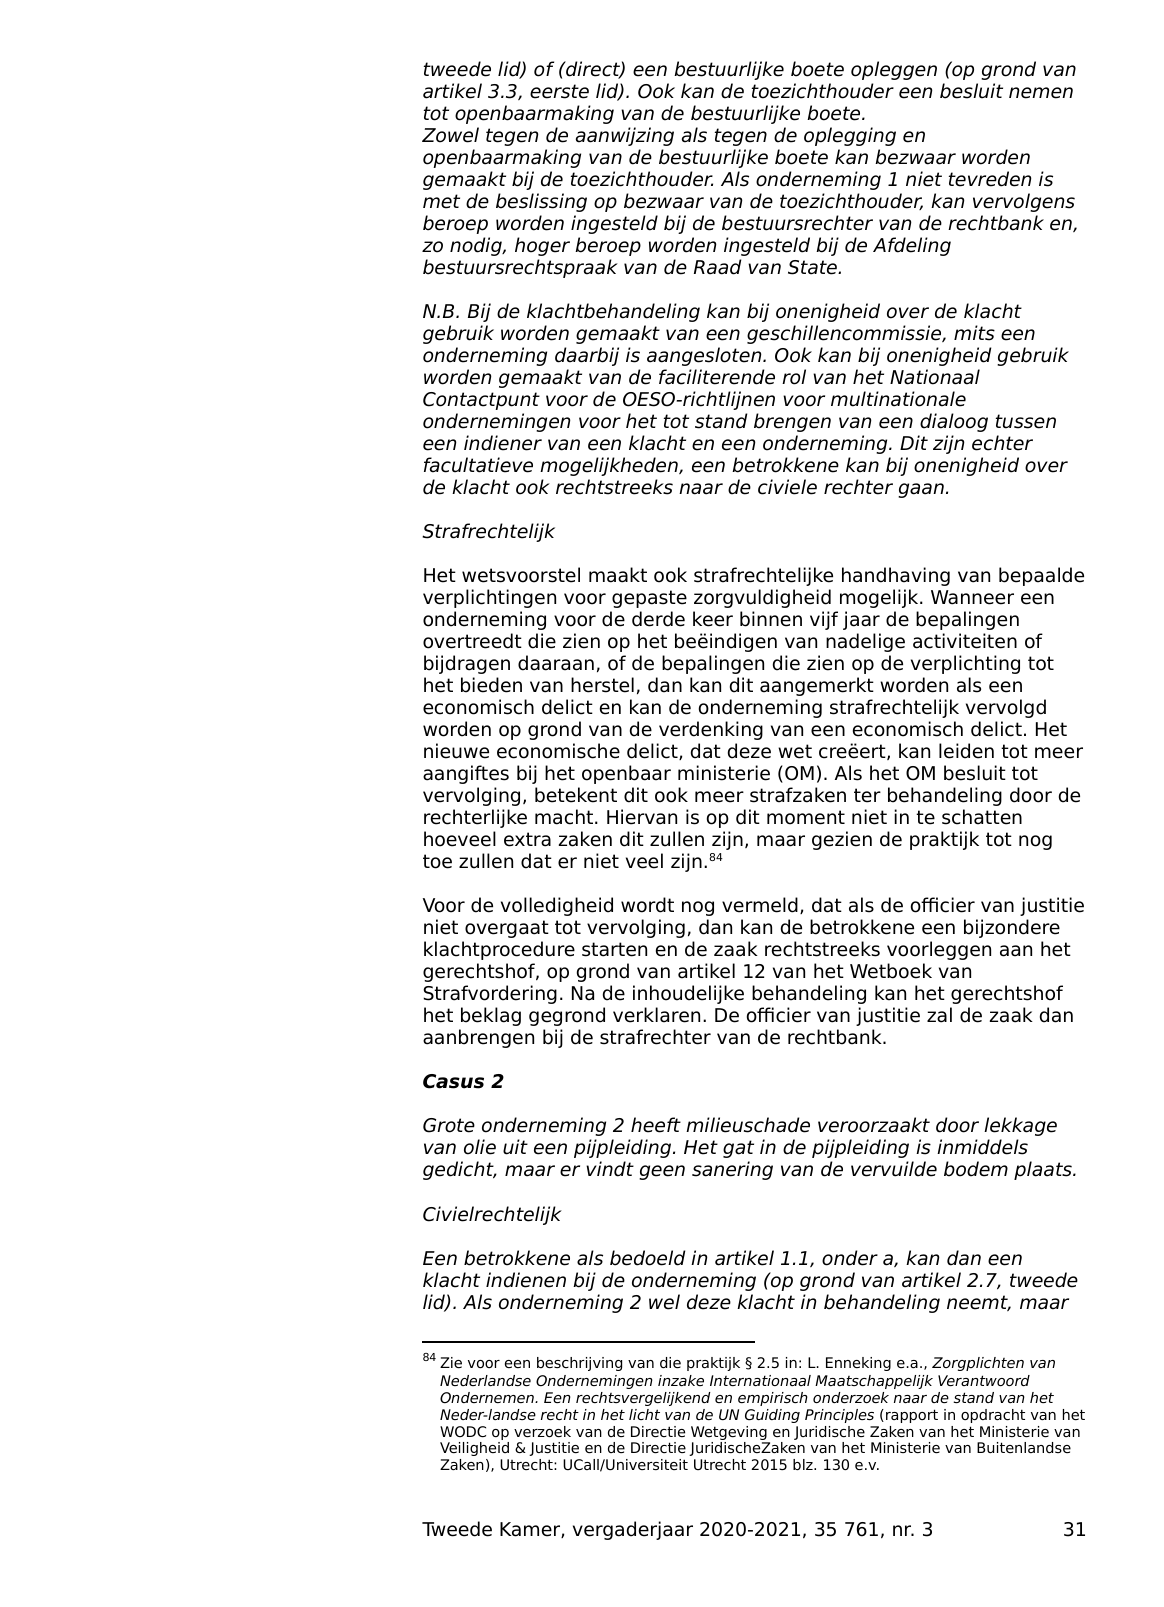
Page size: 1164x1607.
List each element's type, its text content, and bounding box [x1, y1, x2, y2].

subtitle Strafrechtelijk [422, 521, 1087, 543]
text Zowel tegen de aanwijzing als tegen de oplegging en openbaarmaking van de bestuurlijke boete kan bezwaar worden gemaakt bij de toezichthouder. Als onderneming 1 niet tevreden is met de beslissing op bezwaar van de toezichthouder, kan vervolgens beroep worden ingesteld bij de bestuursrechter van de rechtbank en, zo nodig, hoger beroep worden ingesteld bij de Afdeling bestuursrechtspraak van de Raad van State. [422, 125, 1087, 279]
subtitle Casus 2 [422, 1071, 1087, 1093]
subtitle Civielrechtelijk [422, 1203, 1087, 1225]
text Grote onderneming 2 heeft milieuschade veroorzaakt door lekkage van olie uit een pijpleiding. Het gat in de pijpleiding is inmiddels gedicht, maar er vindt geen sanering van de vervuilde bodem plaats. [422, 1115, 1087, 1181]
text tweede lid) of (direct) een bestuurlijke boete opleggen (op grond van artikel 3.3, eerste lid). Ook kan de toezichthouder een besluit nemen tot openbaarmaking van de bestuurlijke boete. [422, 59, 1087, 125]
text Een betrokkene als bedoeld in artikel 1.1, onder a, kan dan een klacht indienen bij de onderneming (op grond van artikel 2.7, tweede lid). Als onderneming 2 wel deze klacht in behandeling neemt, maar [422, 1248, 1087, 1313]
text N.B. Bij de klachtbehandeling kan bij onenigheid over de klacht gebruik worden gemaakt van een geschillencommissie, mits een onderneming daarbij is aangesloten. Ook kan bij onenigheid gebruik worden gemaakt van de faciliterende rol van het Nationaal Contactpunt voor de OESO-richtlijnen voor multinationale ondernemingen voor het tot stand brengen van een dialoog tussen een indiener van een klacht en een onderneming. Dit zijn echter facultatieve mogelijkheden, een betrokkene kan bij onenigheid over de klacht ook rechtstreeks naar de civiele rechter gaan. [422, 301, 1087, 499]
text Het wetsvoorstel maakt ook strafrechtelijke handhaving van bepaalde verplichtingen voor gepaste zorgvuldigheid mogelijk. Wanneer een onderneming voor de derde keer binnen vijf jaar de bepalingen overtreedt die zien op het beëindigen van nadelige activiteiten of bijdragen daaraan, of de bepalingen die zien op de verplichting tot het bieden van herstel, dan kan dit aangemerkt worden als een economisch delict en kan de onderneming strafrechtelijk vervolgd worden op grond van de verdenking van een economisch delict. Het nieuwe economische delict, dat deze wet creëert, kan leiden tot meer aangiftes bij het openbaar ministerie (OM). Als het OM besluit tot vervolging, betekent dit ook meer strafzaken ter behandeling door de rechterlijke macht. Hiervan is op dit moment niet in te schatten hoeveel extra zaken dit zullen zijn, maar gezien de praktijk tot nog toe zullen dat er niet veel zijn. [422, 565, 1087, 873]
text Zie voor een beschrijving van die praktijk § 2.5 in: L. Enneking e.a., Zorgplichten van Nederlandse Ondernemingen inzake Internationaal Maatschappelijk Verantwoord Ondernemen. Een rechtsvergelijkend en empirisch onderzoek naar de stand van het Neder-landse recht in het licht van de UN Guiding Principles (rapport in opdracht van het WODC op verzoek van de Directie Wetgeving en Juridische Zaken van het Ministerie van Veiligheid & Justitie en de Directie JuridischeZaken van het Ministerie van Buitenlandse Zaken), Utrecht: UCall/Universiteit Utrecht 2015 blz. 130 e.v. [422, 1351, 1087, 1474]
text Voor de volledigheid wordt nog vermeld, dat als de officier van justitie niet overgaat tot vervolging, dan kan de betrokkene een bijzondere klachtprocedure starten en de zaak rechtstreeks voorleggen aan het gerechtshof, op grond van artikel 12 van het Wetboek van Strafvordering. Na de inhoudelijke behandeling kan het gerechtshof het beklag gegrond verklaren. De officier van justitie zal de zaak dan aanbrengen bij de strafrechter van de rechtbank. [422, 895, 1087, 1049]
